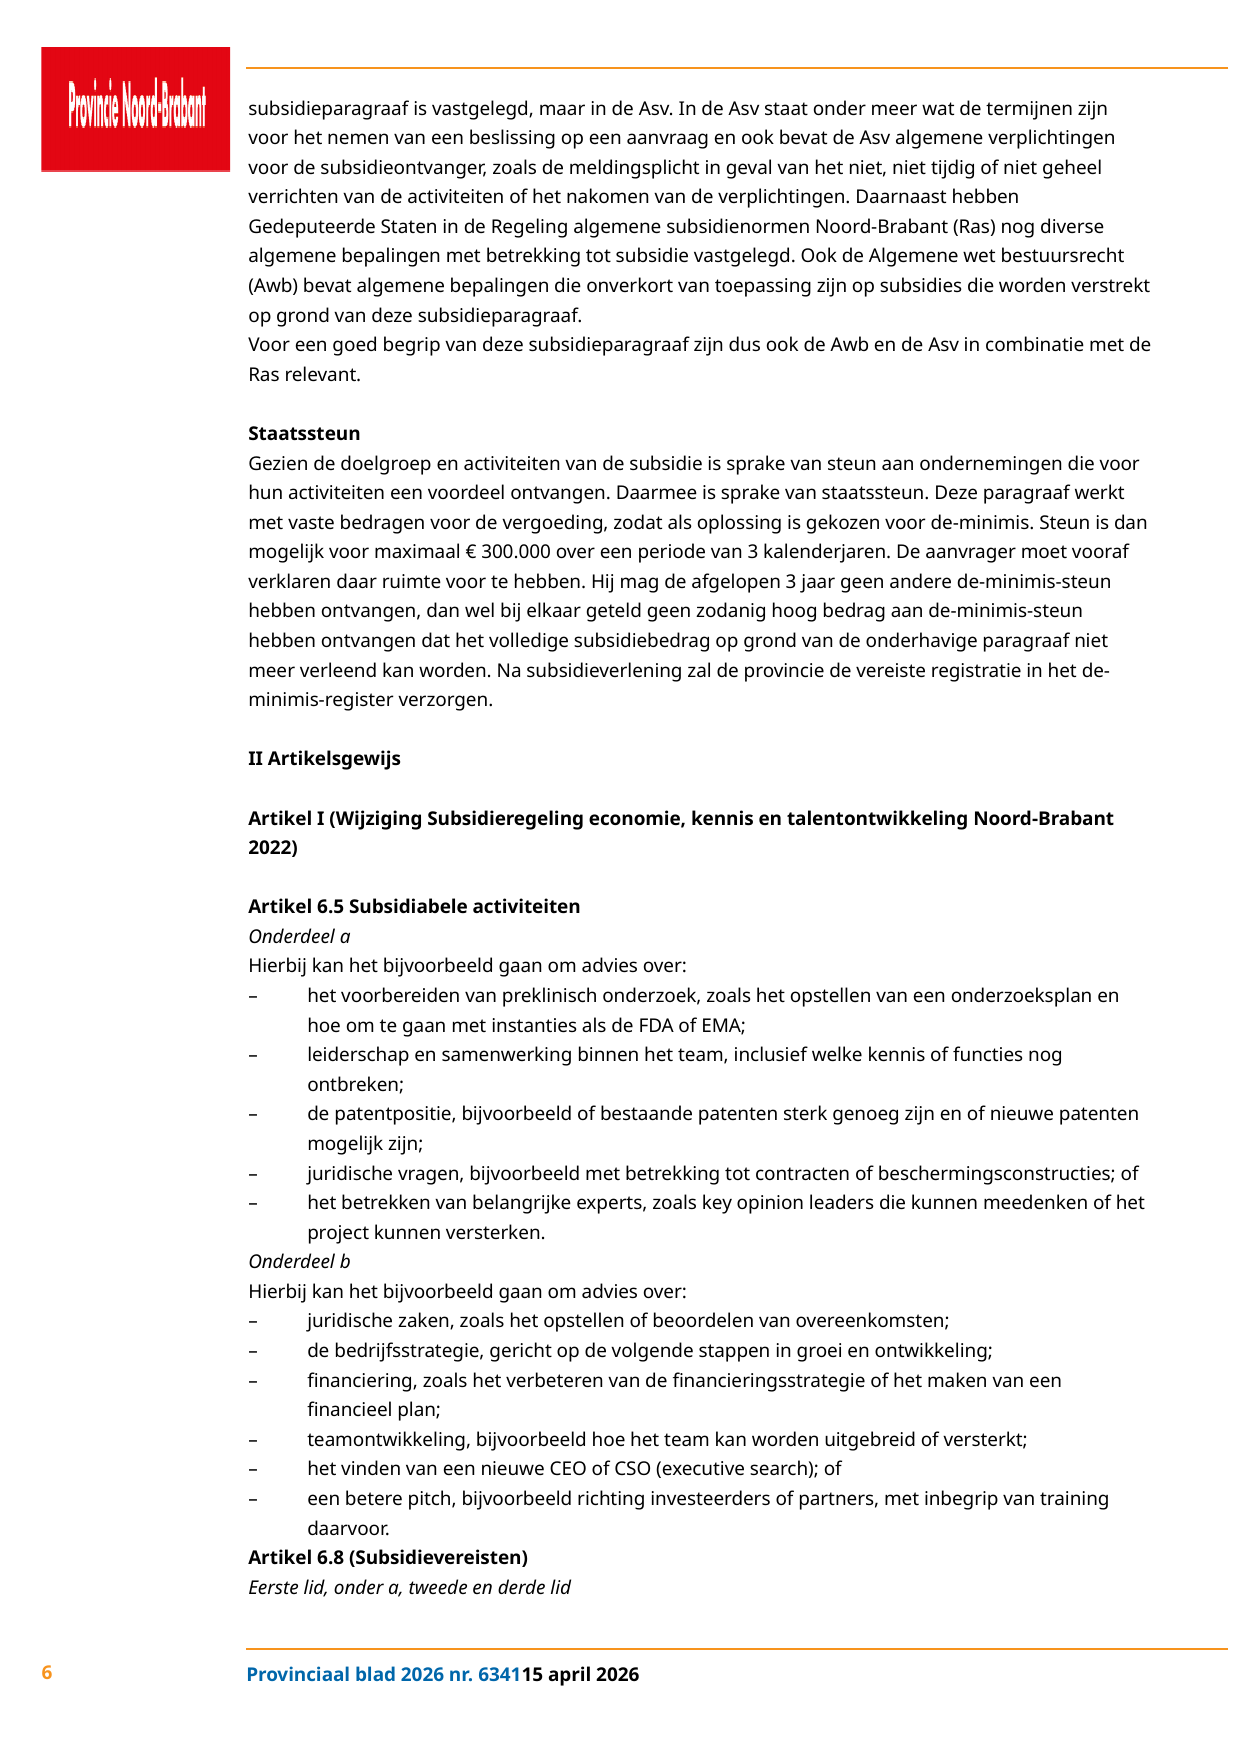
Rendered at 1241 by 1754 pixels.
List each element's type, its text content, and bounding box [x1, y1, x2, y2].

list financiering, zoals het verbeteren van de financieringsstrategie of het maken van een financieel plan; [248, 1367, 1152, 1422]
list leiderschap en samenwerking binnen het team, inclusief welke kennis of functies nog ontbreken; [248, 1041, 1152, 1097]
text subsidieparagraaf is vastgelegd, maar in de Asv. In de Asv staat onder meer wat de termijnen zijn voor het nemen van een beslissing op een aanvraag en ook bevat de Asv algemene verplichtingen voor de subsidieontvanger, zoals de meldingsplicht in geval van het niet, niet tijdig of niet geheel verrichten van de activiteiten of het nakomen van de verplichtingen. Daarnaast hebben Gedeputeerde Staten in de Regeling algemene subsidienormen Noord-Brabant (Ras) nog diverse algemene bepalingen met betrekking tot subsidie vastgelegd. Ook de Algemene wet bestuursrecht (Awb) bevat algemene bepalingen die onverkort van toepassing zijn op subsidies die worden verstrekt op grond van deze subsidieparagraaf. [248, 95, 1152, 328]
text Artikel I (Wijziging Subsidieregeling economie, kennis en talentontwikkeling Noord-Brabant 2022) [248, 805, 1152, 860]
list juridische vragen, bijvoorbeeld met betrekking tot contracten of beschermingsconstructies; of [248, 1160, 1152, 1186]
list het voorbereiden van preklinisch onderzoek, zoals het opstellen van een onderzoeksplan en hoe om te gaan met instanties als de FDA of EMA; [248, 982, 1152, 1038]
list het betrekken van belangrijke experts, zoals key opinion leaders die kunnen meedenken of het project kunnen versterken. [248, 1189, 1152, 1245]
text Onderdeel b [248, 1248, 1152, 1274]
text II Artikelsgewijs [248, 746, 1152, 771]
text Hierbij kan het bijvoorbeeld gaan om advies over: [248, 1278, 1152, 1304]
list de bedrijfsstrategie, gericht op de volgende stappen in groei en ontwikkeling; [248, 1337, 1152, 1363]
list de patentpositie, bijvoorbeeld of bestaande patenten sterk genoeg zijn en of nieuwe patenten mogelijk zijn; [248, 1101, 1152, 1156]
picture [41, 47, 231, 172]
text Artikel 6.8 (Subsidievereisten) [248, 1544, 1152, 1570]
text Hierbij kan het bijvoorbeeld gaan om advies over: [248, 953, 1152, 978]
text Voor een goed begrip van deze subsidieparagraaf zijn dus ook de Awb en de Asv in combinatie met de Ras relevant. [248, 331, 1152, 387]
text Eerste lid, onder a, tweede en derde lid [248, 1574, 1152, 1600]
list juridische zaken, zoals het opstellen of beoordelen van overeenkomsten; [248, 1308, 1152, 1333]
text Artikel 6.5 Subsidiabele activiteiten [248, 893, 1152, 919]
list een betere pitch, bijvoorbeeld richting investeerders of partners, met inbegrip van training daarvoor. [248, 1485, 1152, 1541]
text Gezien de doelgroep en activiteiten van de subsidie is sprake van steun aan ondernemingen die voor hun activiteiten een voordeel ontvangen. Daarmee is sprake van staatssteun. Deze paragraaf werkt met vaste bedragen voor de vergoeding, zodat als oplossing is gekozen voor de-minimis. Steun is dan mogelijk voor maximaal € 300.000 over een periode van 3 kalenderjaren. De aanvrager moet vooraf verklaren daar ruimte voor te hebben. Hij mag de afgelopen 3 jaar geen andere de-minimis-steun hebben ontvangen, dan wel bij elkaar geteld geen zodanig hoog bedrag aan de-minimis-steun hebben ontvangen dat het volledige subsidiebedrag op grond van de onderhavige paragraaf niet meer verleend kan worden. Na subsidieverlening zal de provincie de vereiste registratie in het de-minimis-register verzorgen. [248, 450, 1152, 712]
list teamontwikkeling, bijvoorbeeld hoe het team kan worden uitgebreid of versterkt; [248, 1426, 1152, 1452]
text Onderdeel a [248, 923, 1152, 949]
list het vinden van een nieuwe CEO of CSO (executive search); of [248, 1456, 1152, 1481]
text Staatssteun [248, 420, 1152, 446]
